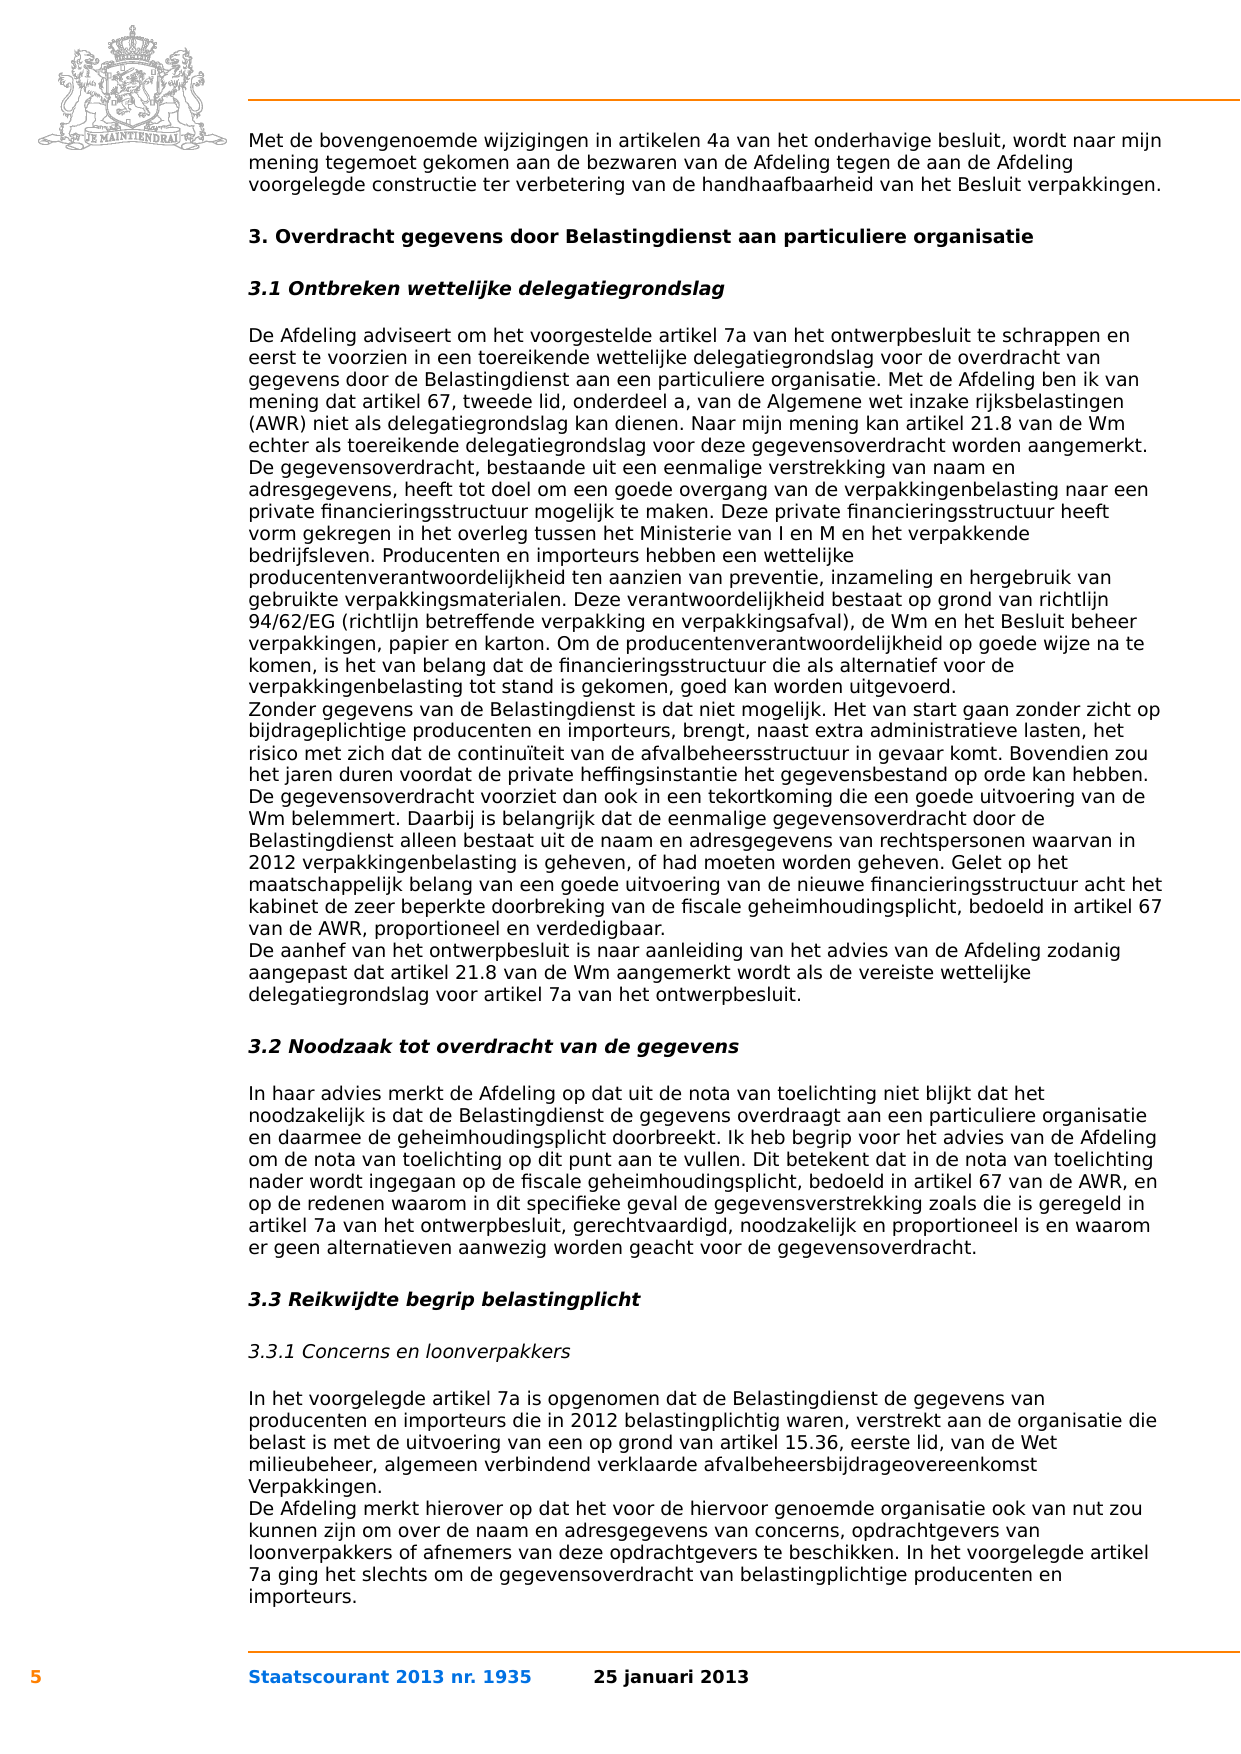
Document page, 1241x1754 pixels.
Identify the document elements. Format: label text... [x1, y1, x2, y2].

text De aanhef van het ontwerpbesluit is naar aanleiding van het advies van de Afdeling zodanig aangepast dat artikel 21.8 van de Wm aangemerkt wordt als de vereiste wettelijke delegatiegrondslag voor artikel 7a van het ontwerpbesluit. [248, 940, 1163, 1006]
text De Afdeling adviseert om het voorgestelde artikel 7a van het ontwerpbesluit te schrappen en eerst te voorzien in een toereikende wettelijke delegatiegrondslag voor de overdracht van gegevens door de Belastingdienst aan een particuliere organisatie. Met de Afdeling ben ik van mening dat artikel 67, tweede lid, onderdeel a, van de Algemene wet inzake rijksbelastingen (AWR) niet als delegatiegrondslag kan dienen. Naar mijn mening kan artikel 21.8 van de Wm echter als toereikende delegatiegrondslag voor deze gegevensoverdracht worden aangemerkt. [248, 325, 1163, 457]
subtitle 3.3.1 Concerns en loonverpakkers [248, 1341, 1163, 1363]
subtitle 3.1 Ontbreken wettelijke delegatiegrondslag [248, 278, 1163, 300]
text Met de bovengenoemde wijzigingen in artikelen 4a van het onderhavige besluit, wordt naar mijn mening tegemoet gekomen aan de bezwaren van de Afdeling tegen de aan de Afdeling voorgelegde constructie ter verbetering van de handhaafbaarheid van het Besluit verpakkingen. [248, 130, 1163, 196]
text In haar advies merkt de Afdeling op dat uit de nota van toelichting niet blijkt dat het noodzakelijk is dat de Belastingdienst de gegevens overdraagt aan een particuliere organisatie en daarmee de geheimhoudingsplicht doorbreekt. Ik heb begrip voor het advies van de Afdeling om de nota van toelichting op dit punt aan te vullen. Dit betekent dat in de nota van toelichting nader wordt ingegaan op de fiscale geheimhoudingsplicht, bedoeld in artikel 67 van de AWR, en op de redenen waarom in dit specifieke geval de gegevensverstrekking zoals die is geregeld in artikel 7a van het ontwerpbesluit, gerechtvaardigd, noodzakelijk en proportioneel is en waarom er geen alternatieven aanwezig worden geacht voor de gegevensoverdracht. [248, 1083, 1163, 1259]
picture [38, 25, 227, 150]
subtitle 3.3 Reikwijdte begrip belastingplicht [248, 1289, 1163, 1311]
subtitle 3. Overdracht gegevens door Belastingdienst aan particuliere organisatie [248, 226, 1163, 248]
text Zonder gegevens van de Belastingdienst is dat niet mogelijk. Het van start gaan zonder zicht op bijdrageplichtige producenten en importeurs, brengt, naast extra administratieve lasten, het risico met zich dat de continuïteit van de afvalbeheersstructuur in gevaar komt. Bovendien zou het jaren duren voordat de private heffingsinstantie het gegevensbestand op orde kan hebben. De gegevensoverdracht voorziet dan ook in een tekortkoming die een goede uitvoering van de Wm belemmert. Daarbij is belangrijk dat de eenmalige gegevensoverdracht door de Belastingdienst alleen bestaat uit de naam en adresgegevens van rechtspersonen waarvan in 2012 verpakkingenbelasting is geheven, of had moeten worden geheven. Gelet op het maatschappelijk belang van een goede uitvoering van de nieuwe financieringsstructuur acht het kabinet de zeer beperkte doorbreking van de fiscale geheimhoudingsplicht, bedoeld in artikel 67 van de AWR, proportioneel en verdedigbaar. [248, 698, 1163, 940]
text De gegevensoverdracht, bestaande uit een eenmalige verstrekking van naam en adresgegevens, heeft tot doel om een goede overgang van de verpakkingenbelasting naar een private financieringsstructuur mogelijk te maken. Deze private financieringsstructuur heeft vorm gekregen in het overleg tussen het Ministerie van I en M en het verpakkende bedrijfsleven. Producenten en importeurs hebben een wettelijke producentenverantwoordelijkheid ten aanzien van preventie, inzameling en hergebruik van gebruikte verpakkingsmaterialen. Deze verantwoordelijkheid bestaat op grond van richtlijn 94/62/EG (richtlijn betreffende verpakking en verpakkingsafval), de Wm en het Besluit beheer verpakkingen, papier en karton. Om de producentenverantwoordelijkheid op goede wijze na te komen, is het van belang dat de financieringsstructuur die als alternatief voor de verpakkingenbelasting tot stand is gekomen, goed kan worden uitgevoerd. [248, 457, 1163, 698]
text In het voorgelegde artikel 7a is opgenomen dat de Belastingdienst de gegevens van producenten en importeurs die in 2012 belastingplichtig waren, verstrekt aan de organisatie die belast is met de uitvoering van een op grond van artikel 15.36, eerste lid, van de Wet milieubeheer, algemeen verbindend verklaarde afvalbeheersbijdrageovereenkomst Verpakkingen. [248, 1388, 1163, 1498]
subtitle 3.2 Noodzaak tot overdracht van de gegevens [248, 1036, 1163, 1058]
text De Afdeling merkt hierover op dat het voor de hiervoor genoemde organisatie ook van nut zou kunnen zijn om over de naam en adresgegevens van concerns, opdrachtgevers van loonverpakkers of afnemers van deze opdrachtgevers te beschikken. In het voorgelegde artikel 7a ging het slechts om de gegevensoverdracht van belastingplichtige producenten en importeurs. [248, 1498, 1163, 1608]
